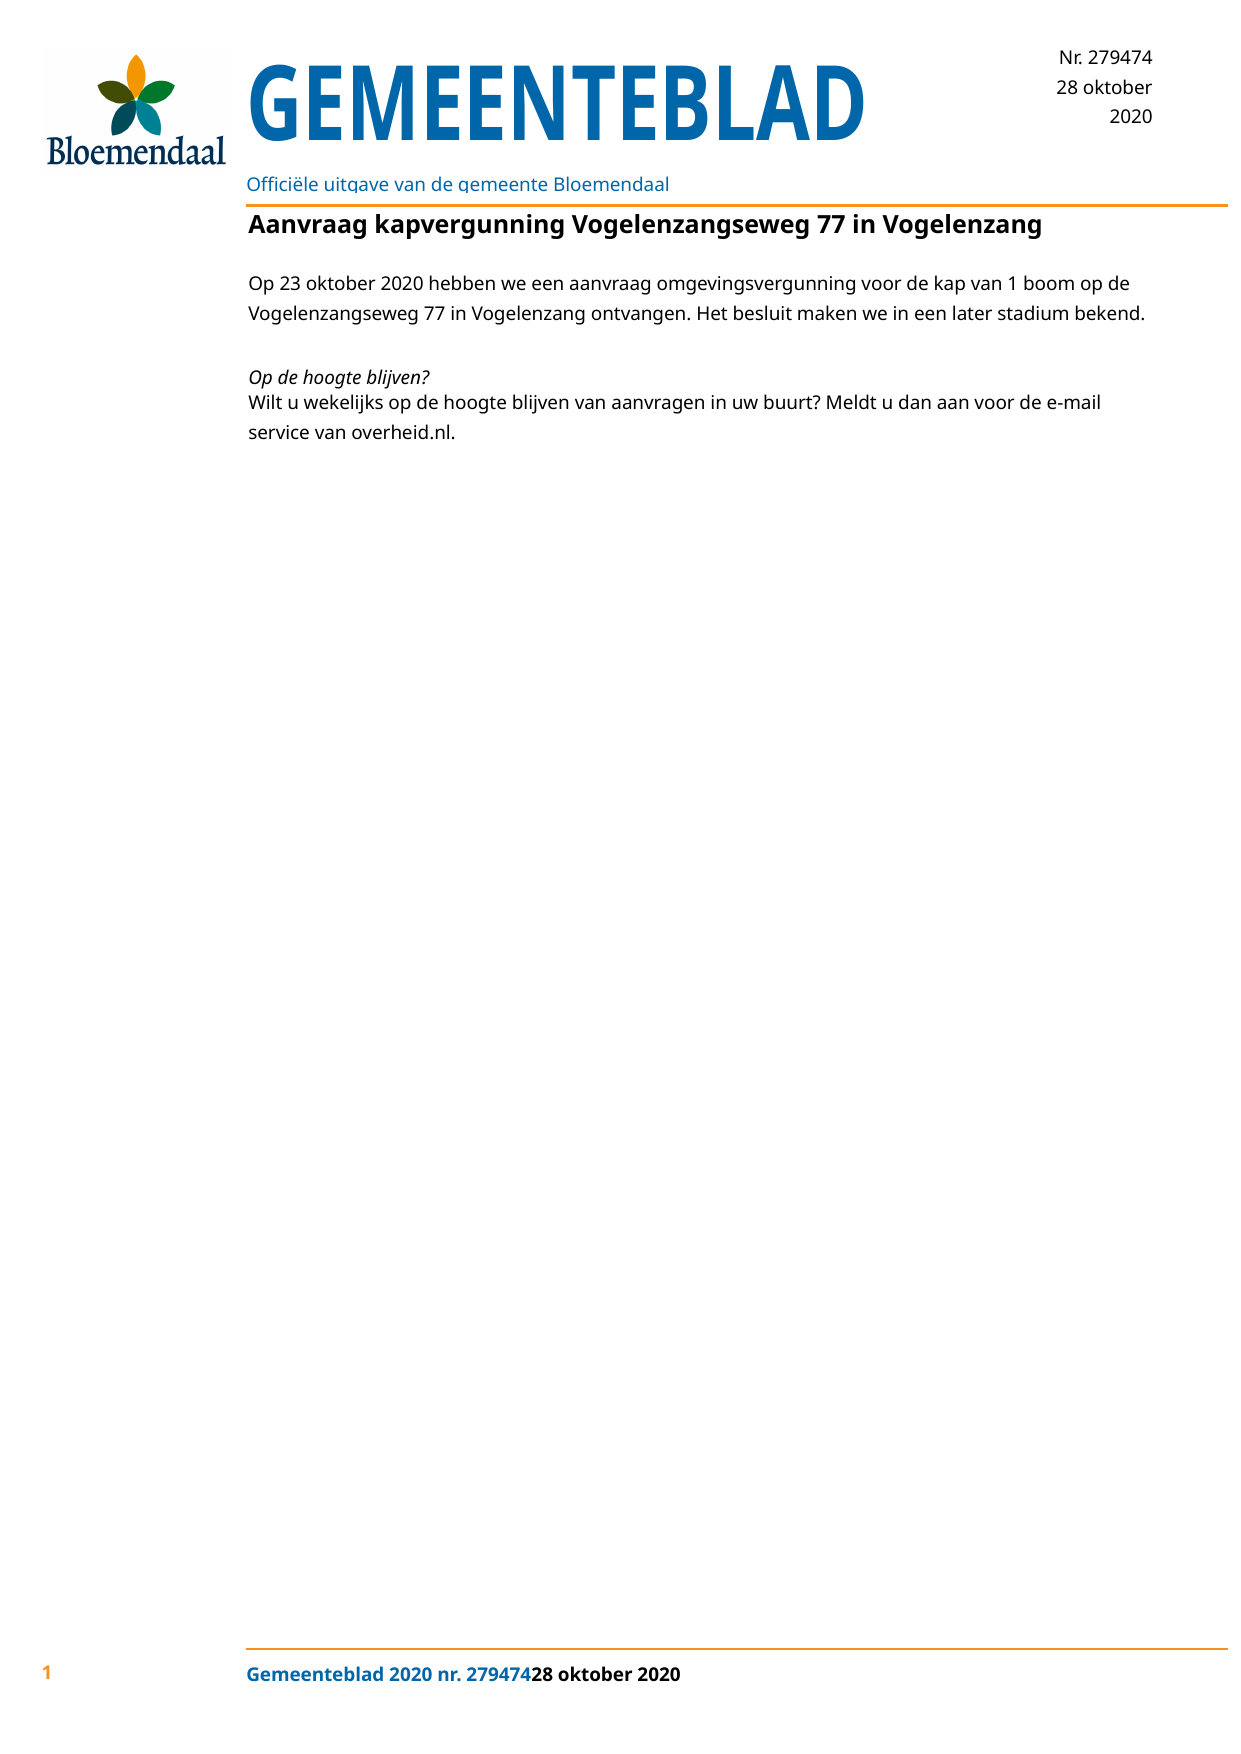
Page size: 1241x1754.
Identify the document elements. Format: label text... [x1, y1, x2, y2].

text Op de hoogte blijven? [248, 364, 1152, 389]
text Wilt u wekelijks op de hoogte blijven van aanvragen in uw buurt? Meldt u dan aan voor de e-mail service van overheid.nl. [248, 389, 1152, 445]
text Op 23 oktober 2020 hebben we een aanvraag omgevingsvergunning voor de kap van 1 boom op de Vogelenzangseweg 77 in Vogelenzang ontvangen. Het besluit maken we in een later stadium bekend. [248, 270, 1152, 326]
text Aanvraag kapvergunning Vogelenzangseweg 77 in Vogelenzang [248, 207, 1152, 241]
picture [41, 47, 231, 172]
